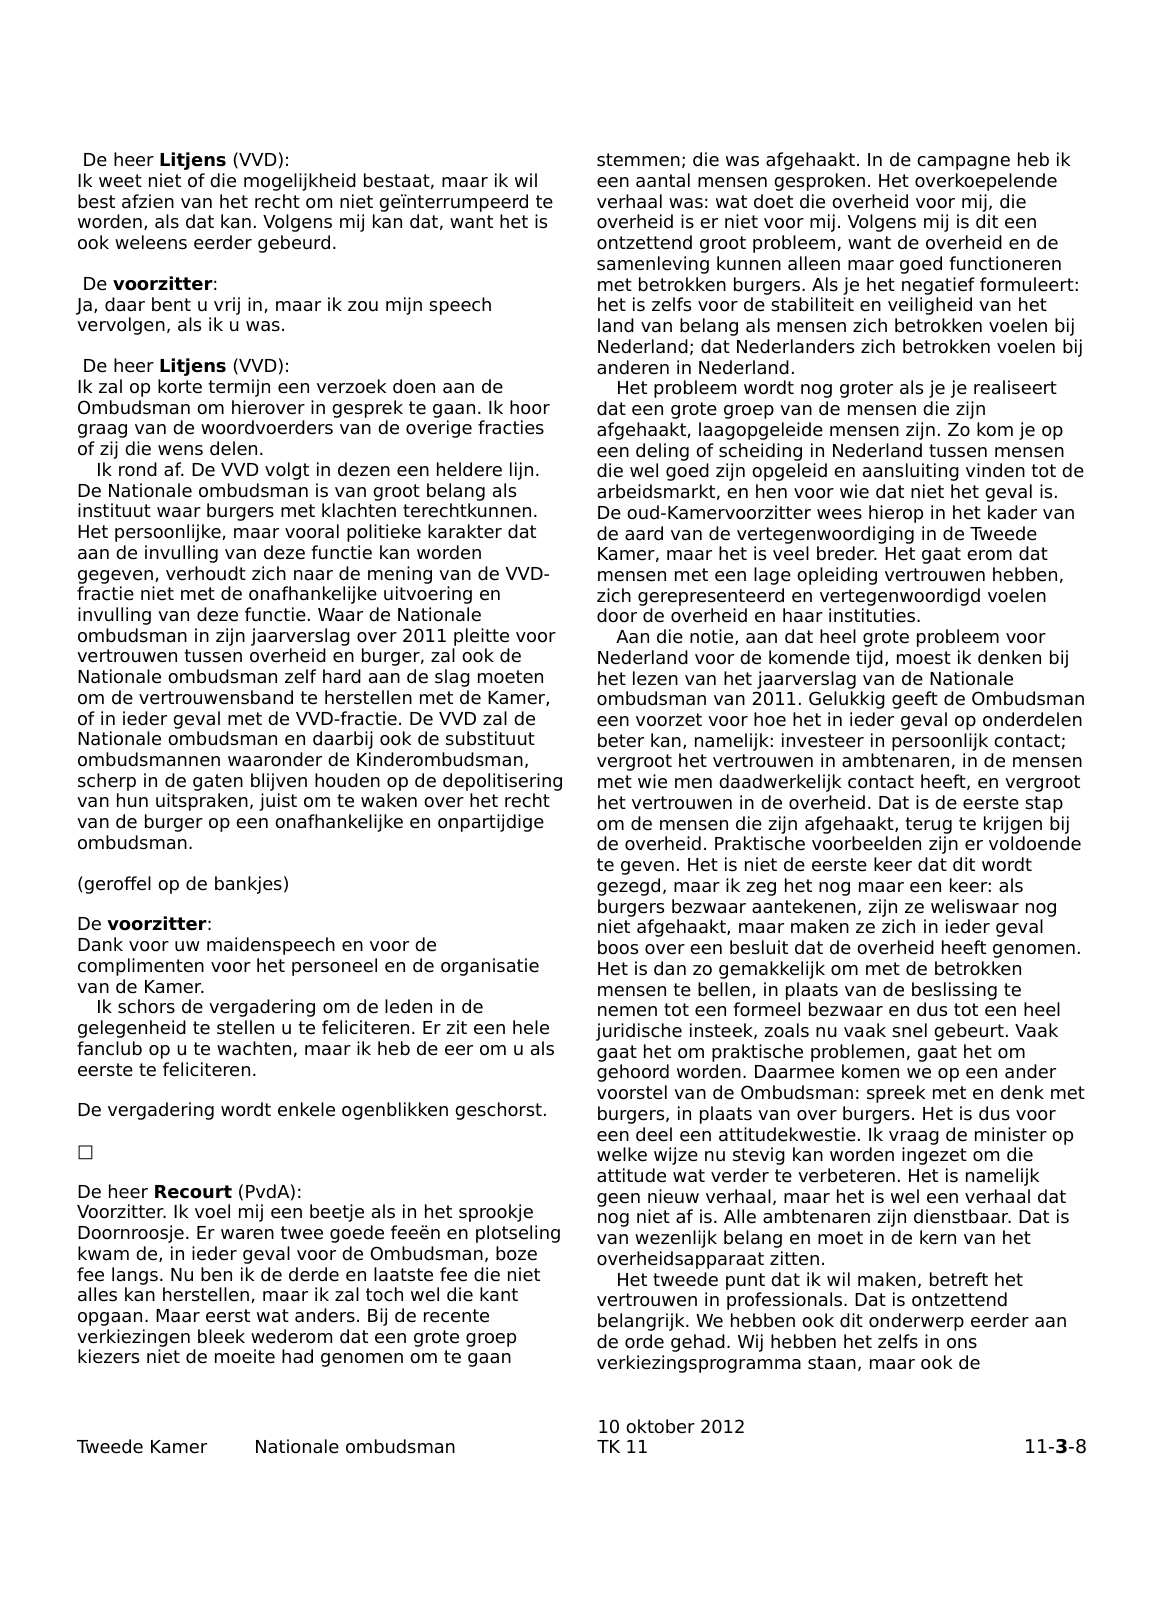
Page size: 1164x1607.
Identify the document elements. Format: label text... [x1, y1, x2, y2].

text De heer Litjens (VVD): [77, 150, 567, 171]
text Ik zal op korte termijn een verzoek doen aan de Ombudsman om hierover in gesprek te gaan. Ik hoor graag van de woordvoerders van de overige fracties of zij die wens delen. [77, 377, 567, 460]
text Voorzitter. Ik voel mij een beetje als in het sprookje Doornroosje. Er waren twee goede feeën en plotseling kwam de, in ieder geval voor de Ombudsman, boze fee langs. Nu ben ik de derde en laatste fee die niet alles kan herstellen, maar ik zal toch wel die kant opgaan. Maar eerst wat anders. Bij de recente verkiezingen bleek wederom dat een grote groep kiezers niet de moeite had genomen om te gaan [77, 1202, 567, 1368]
text □ [77, 1141, 567, 1162]
text De vergadering wordt enkele ogenblikken geschorst. [77, 1100, 567, 1121]
text De heer Litjens (VVD): [77, 356, 567, 377]
text Het tweede punt dat ik wil maken, betreft het vertrouwen in professionals. Dat is ontzettend belangrijk. We hebben ook dit onderwerp eerder aan de orde gehad. Wij hebben het zelfs in ons verkiezingsprogramma staan, maar ook de [596, 1269, 1087, 1373]
text De heer Recourt (PvdA): [77, 1182, 567, 1202]
text Ik schors de vergadering om de leden in de gelegenheid te stellen u te feliciteren. Er zit een hele fanclub op u te wachten, maar ik heb de eer om u als eerste te feliciteren. [77, 997, 567, 1080]
text Ik rond af. De VVD volgt in dezen een heldere lijn. De Nationale ombudsman is van groot belang als instituut waar burgers met klachten terechtkunnen. Het persoonlijke, maar vooral politieke karakter dat aan de invulling van deze functie kan worden gegeven, verhoudt zich naar de mening van de VVD-fractie niet met de onafhankelijke uitvoering en invulling van deze functie. Waar de Nationale ombudsman in zijn jaarverslag over 2011 pleitte voor vertrouwen tussen overheid en burger, zal ook de Nationale ombudsman zelf hard aan de slag moeten om de vertrouwensband te herstellen met de Kamer, of in ieder geval met de VVD-fractie. De VVD zal de Nationale ombudsman en daarbij ook de substituut ombudsmannen waaronder de Kinderombudsman, scherp in de gaten blijven houden op de depolitisering van hun uitspraken, juist om te waken over het recht van de burger op een onafhankelijke en onpartijdige ombudsman. [77, 460, 567, 853]
text (geroffel op de bankjes) [77, 873, 567, 894]
text Ik weet niet of die mogelijkheid bestaat, maar ik wil best afzien van het recht om niet geïnterrumpeerd te worden, als dat kan. Volgens mij kan dat, want het is ook weleens eerder gebeurd. [77, 171, 567, 254]
text stemmen; die was afgehaakt. In de campagne heb ik een aantal mensen gesproken. Het overkoepelende verhaal was: wat doet die overheid voor mij, die overheid is er niet voor mij. Volgens mij is dit een ontzettend groot probleem, want de overheid en de samenleving kunnen alleen maar goed functioneren met betrokken burgers. Als je het negatief formuleert: het is zelfs voor de stabiliteit en veiligheid van het land van belang als mensen zich betrokken voelen bij Nederland; dat Nederlanders zich betrokken voelen bij anderen in Nederland. [596, 150, 1087, 378]
text De voorzitter: [77, 914, 567, 935]
text Dank voor uw maidenspeech en voor de complimenten voor het personeel en de organisatie van de Kamer. [77, 935, 567, 997]
text Ja, daar bent u vrij in, maar ik zou mijn speech vervolgen, als ik u was. [77, 294, 567, 336]
text Aan die notie, aan dat heel grote probleem voor Nederland voor de komende tijd, moest ik denken bij het lezen van het jaarverslag van de Nationale ombudsman van 2011. Gelukkig geeft de Ombudsman een voorzet voor hoe het in ieder geval op onderdelen beter kan, namelijk: investeer in persoonlijk contact; vergroot het vertrouwen in ambtenaren, in de mensen met wie men daadwerkelijk contact heeft, en vergroot het vertrouwen in de overheid. Dat is de eerste stap om de mensen die zijn afgehaakt, terug te krijgen bij de overheid. Praktische voorbeelden zijn er voldoende te geven. Het is niet de eerste keer dat dit wordt gezegd, maar ik zeg het nog maar een keer: als burgers bezwaar aantekenen, zijn ze weliswaar nog niet afgehaakt, maar maken ze zich in ieder geval boos over een besluit dat de overheid heeft genomen. Het is dan zo gemakkelijk om met de betrokken mensen te bellen, in plaats van de beslissing te nemen tot een formeel bezwaar en dus tot een heel juridische insteek, zoals nu vaak snel gebeurt. Vaak gaat het om praktische problemen, gaat het om gehoord worden. Daarmee komen we op een ander voorstel van de Ombudsman: spreek met en denk met burgers, in plaats van over burgers. Het is dus voor een deel een attitudekwestie. Ik vraag de minister op welke wijze nu stevig kan worden ingezet om die attitude wat verder te verbeteren. Het is namelijk geen nieuw verhaal, maar het is wel een verhaal dat nog niet af is. Alle ambtenaren zijn dienstbaar. Dat is van wezenlijk belang en moet in de kern van het overheidsapparaat zitten. [596, 627, 1087, 1269]
text Het probleem wordt nog groter als je je realiseert dat een grote groep van de mensen die zijn afgehaakt, laagopgeleide mensen zijn. Zo kom je op een deling of scheiding in Nederland tussen mensen die wel goed zijn opgeleid en aansluiting vinden tot de arbeidsmarkt, en hen voor wie dat niet het geval is. De oud-Kamervoorzitter wees hierop in het kader van de aard van de vertegenwoordiging in de Tweede Kamer, maar het is veel breder. Het gaat erom dat mensen met een lage opleiding vertrouwen hebben, zich gerepresenteerd en vertegenwoordigd voelen door de overheid en haar instituties. [596, 378, 1087, 627]
text De voorzitter: [77, 274, 567, 294]
